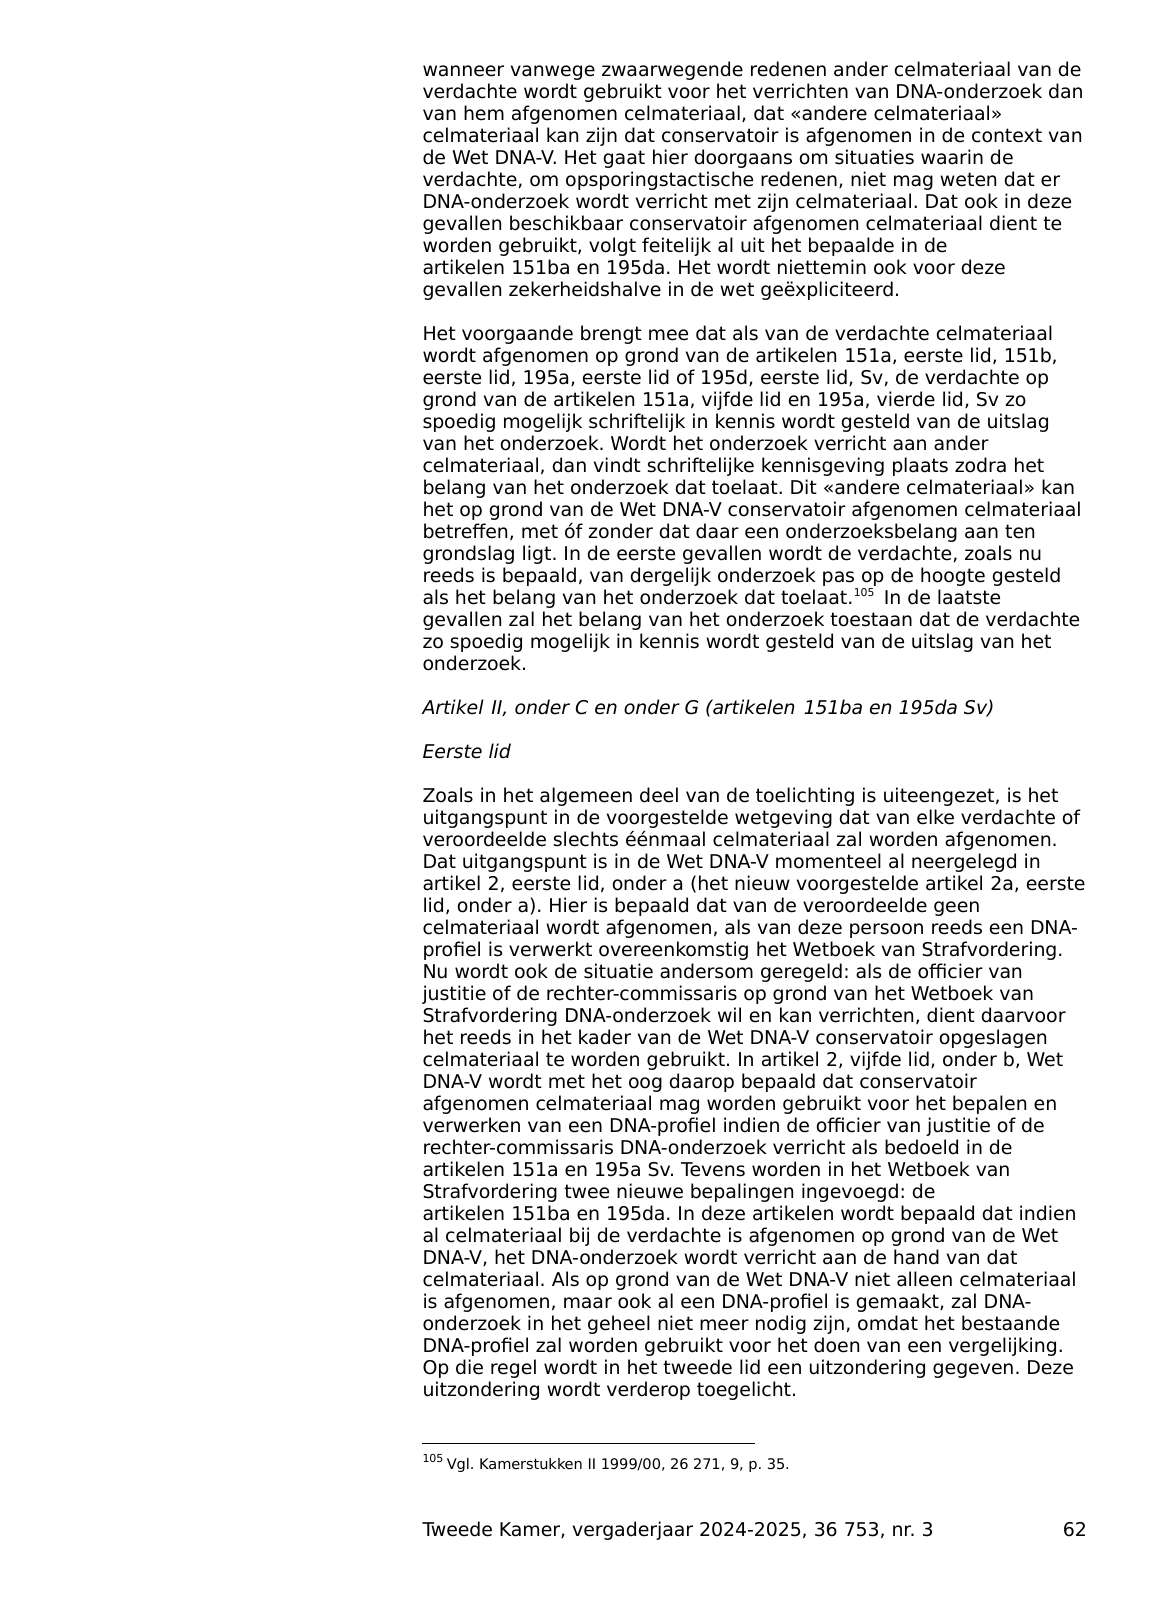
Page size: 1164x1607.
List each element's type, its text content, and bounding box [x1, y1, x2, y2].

text Zoals in het algemeen deel van de toelichting is uiteengezet, is het uitgangspunt in de voorgestelde wetgeving dat van elke verdachte of veroordeelde slechts éénmaal celmateriaal zal worden afgenomen. Dat uitgangspunt is in de Wet DNA-V momenteel al neergelegd in artikel 2, eerste lid, onder a (het nieuw voorgestelde artikel 2a, eerste lid, onder a). Hier is bepaald dat van de veroordeelde geen celmateriaal wordt afgenomen, als van deze persoon reeds een DNA-profiel is verwerkt overeenkomstig het Wetboek van Strafvordering. Nu wordt ook de situatie andersom geregeld: als de officier van justitie of de rechter-commissaris op grond van het Wetboek van Strafvordering DNA-onderzoek wil en kan verrichten, dient daarvoor het reeds in het kader van de Wet DNA-V conservatoir opgeslagen celmateriaal te worden gebruikt. In artikel 2, vijfde lid, onder b, Wet DNA-V wordt met het oog daarop bepaald dat conservatoir afgenomen celmateriaal mag worden gebruikt voor het bepalen en verwerken van een DNA-profiel indien de officier van justitie of de rechter-commissaris DNA-onderzoek verricht als bedoeld in de artikelen 151a en 195a Sv. Tevens worden in het Wetboek van Strafvordering twee nieuwe bepalingen ingevoegd: de artikelen 151ba en 195da. In deze artikelen wordt bepaald dat indien al celmateriaal bij de verdachte is afgenomen op grond van de Wet DNA-V, het DNA-onderzoek wordt verricht aan de hand van dat celmateriaal. Als op grond van de Wet DNA-V niet alleen celmateriaal is afgenomen, maar ook al een DNA-profiel is gemaakt, zal DNA-onderzoek in het geheel niet meer nodig zijn, omdat het bestaande DNA-profiel zal worden gebruikt voor het doen van een vergelijking. Op die regel wordt in het tweede lid een uitzondering gegeven. Deze uitzondering wordt verderop toegelicht. [422, 785, 1087, 1401]
subtitle Artikel II, onder C en onder G (artikelen 151ba en 195da Sv) [422, 697, 1087, 719]
text Het voorgaande brengt mee dat als van de verdachte celmateriaal wordt afgenomen op grond van de artikelen 151a, eerste lid, 151b, eerste lid, 195a, eerste lid of 195d, eerste lid, Sv, de verdachte op grond van de artikelen 151a, vijfde lid en 195a, vierde lid, Sv zo spoedig mogelijk schriftelijk in kennis wordt gesteld van de uitslag van het onderzoek. Wordt het onderzoek verricht aan ander celmateriaal, dan vindt schriftelijke kennisgeving plaats zodra het belang van het onderzoek dat toelaat. Dit «andere celmateriaal» kan het op grond van de Wet DNA-V conservatoir afgenomen celmateriaal betreffen, met óf zonder dat daar een onderzoeksbelang aan ten grondslag ligt. In de eerste gevallen wordt de verdachte, zoals nu reeds is bepaald, van dergelijk onderzoek pas op de hoogte gesteld als het belang van het onderzoek dat toelaat. In de laatste gevallen zal het belang van het onderzoek toestaan dat de verdachte zo spoedig mogelijk in kennis wordt gesteld van de uitslag van het onderzoek. [422, 323, 1087, 675]
text wanneer vanwege zwaarwegende redenen ander celmateriaal van de verdachte wordt gebruikt voor het verrichten van DNA-onderzoek dan van hem afgenomen celmateriaal, dat «andere celmateriaal» celmateriaal kan zijn dat conservatoir is afgenomen in de context van de Wet DNA-V. Het gaat hier doorgaans om situaties waarin de verdachte, om opsporingstactische redenen, niet mag weten dat er DNA-onderzoek wordt verricht met zijn celmateriaal. Dat ook in deze gevallen beschikbaar conservatoir afgenomen celmateriaal dient te worden gebruikt, volgt feitelijk al uit het bepaalde in de artikelen 151ba en 195da. Het wordt niettemin ook voor deze gevallen zekerheidshalve in de wet geëxpliciteerd. [422, 59, 1087, 301]
text Vgl. Kamerstukken II 1999/00, 26 271, 9, p. 35. [422, 1452, 1087, 1474]
subtitle Eerste lid [422, 741, 1087, 763]
